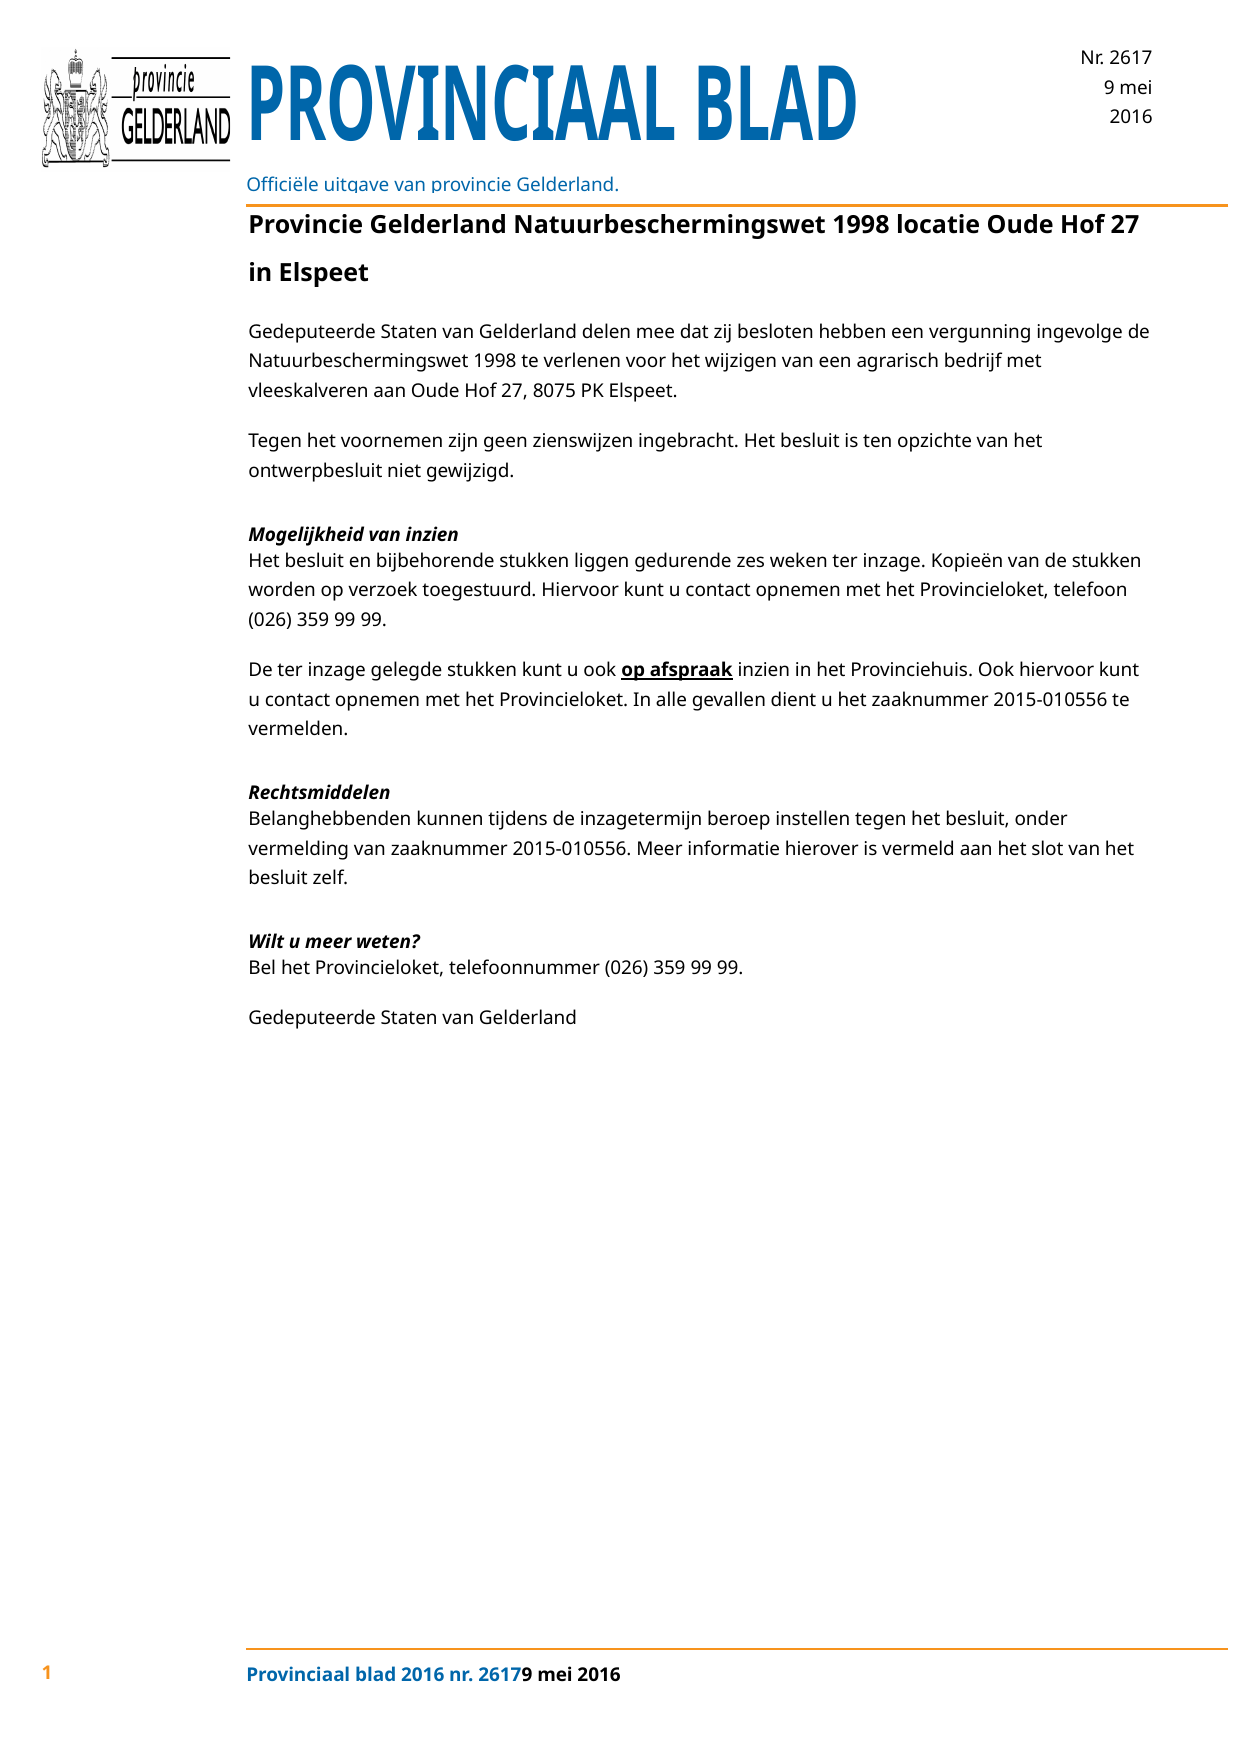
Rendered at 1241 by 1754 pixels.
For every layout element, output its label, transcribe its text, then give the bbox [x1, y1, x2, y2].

text Wilt u meer weten? [248, 928, 1152, 954]
text Gedeputeerde Staten van Gelderland delen mee dat zij besloten hebben een vergunning ingevolge de Natuurbeschermingswet 1998 te verlenen voor het wijzigen van een agrarisch bedrijf met vleeskalveren aan Oude Hof 27, 8075 PK Elspeet. [248, 318, 1152, 403]
text Rechtsmiddelen [248, 779, 1152, 805]
text Het besluit en bijbehorende stukken liggen gedurende zes weken ter inzage. Kopieën van de stukken worden op verzoek toegestuurd. Hiervoor kunt u contact opnemen met het Provincieloket, telefoon (026) 359 99 99. [248, 547, 1152, 632]
text De ter inzage gelegde stukken kunt u ook op afspraak inzien in het Provinciehuis. Ook hiervoor kunt u contact opnemen met het Provincieloket. In alle gevallen dient u het zaaknummer 2015-010556 te vermelden. [248, 656, 1152, 741]
text Tegen het voornemen zijn geen zienswijzen ingebracht. Het besluit is ten opzichte van het ontwerpbesluit niet gewijzigd. [248, 427, 1152, 483]
text Belanghebbenden kunnen tijdens de inzagetermijn beroep instellen tegen het besluit, onder vermelding van zaaknummer 2015-010556. Meer informatie hierover is vermeld aan het slot van het besluit zelf. [248, 805, 1152, 890]
text Gedeputeerde Staten van Gelderland [248, 1004, 1152, 1030]
text Bel het Provincieloket, telefoonnummer (026) 359 99 99. [248, 954, 1152, 980]
text Provincie Gelderland Natuurbeschermingswet 1998 locatie Oude Hof 27 in Elspeet [248, 207, 1152, 288]
text Mogelijkheid van inzien [248, 521, 1152, 547]
picture [41, 47, 231, 172]
